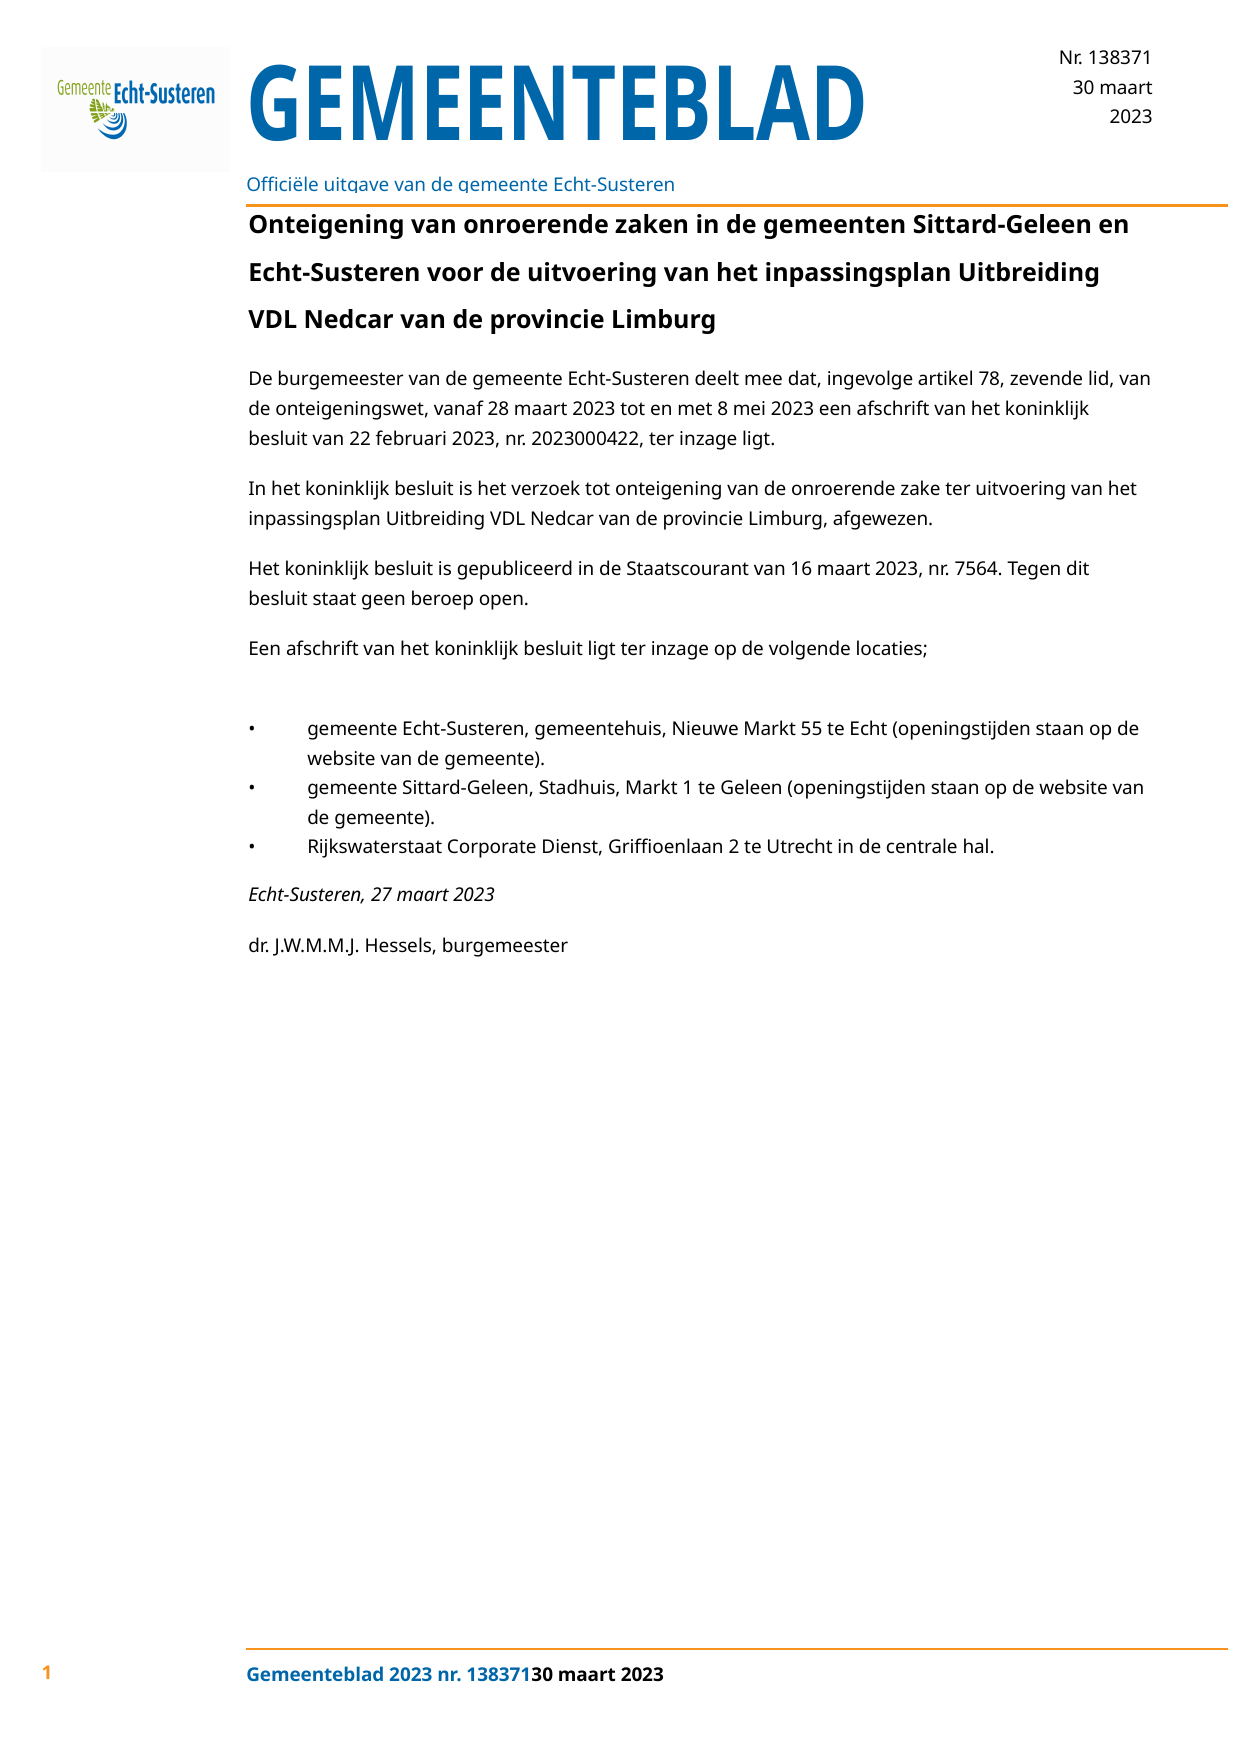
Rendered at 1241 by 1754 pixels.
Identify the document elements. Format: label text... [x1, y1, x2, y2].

list gemeente Echt-Susteren, gemeentehuis, Nieuwe Markt 55 te Echt (openingstijden staan op de [248, 715, 1152, 741]
list gemeente Sittard-Geleen, Stadhuis, Markt 1 te Geleen (openingstijden staan op de website van de gemeente). [248, 774, 1152, 829]
list Rijkswaterstaat Corporate Dienst, Griffioenlaan 2 te Utrecht in de centrale hal. [248, 833, 1152, 859]
text Echt-Susteren, 27 maart 2023 [248, 881, 1152, 907]
list website van de gemeente). [248, 745, 1152, 770]
text Een afschrift van het koninklijk besluit ligt ter inzage op de volgende locaties; [248, 635, 1152, 661]
text Het koninklijk besluit is gepubliceerd in de Staatscourant van 16 maart 2023, nr. 7564. Tegen dit besluit staat geen beroep open. [248, 555, 1152, 610]
picture [41, 47, 231, 172]
text In het koninklijk besluit is het verzoek tot onteigening van de onroerende zake ter uitvoering van het inpassingsplan Uitbreiding VDL Nedcar van de provincie Limburg, afgewezen. [248, 475, 1152, 530]
text dr. J.W.M.M.J. Hessels, burgemeester [248, 933, 1152, 958]
text Onteigening van onroerende zaken in de gemeenten Sittard-Geleen en Echt-Susteren voor de uitvoering van het inpassingsplan Uitbreiding VDL Nedcar van de provincie Limburg [248, 207, 1152, 336]
text De burgemeester van de gemeente Echt-Susteren deelt mee dat, ingevolge artikel 78, zevende lid, van de onteigeningswet, vanaf 28 maart 2023 tot en met 8 mei 2023 een afschrift van het koninklijk besluit van 22 februari 2023, nr. 2023000422, ter inzage ligt. [248, 366, 1152, 450]
